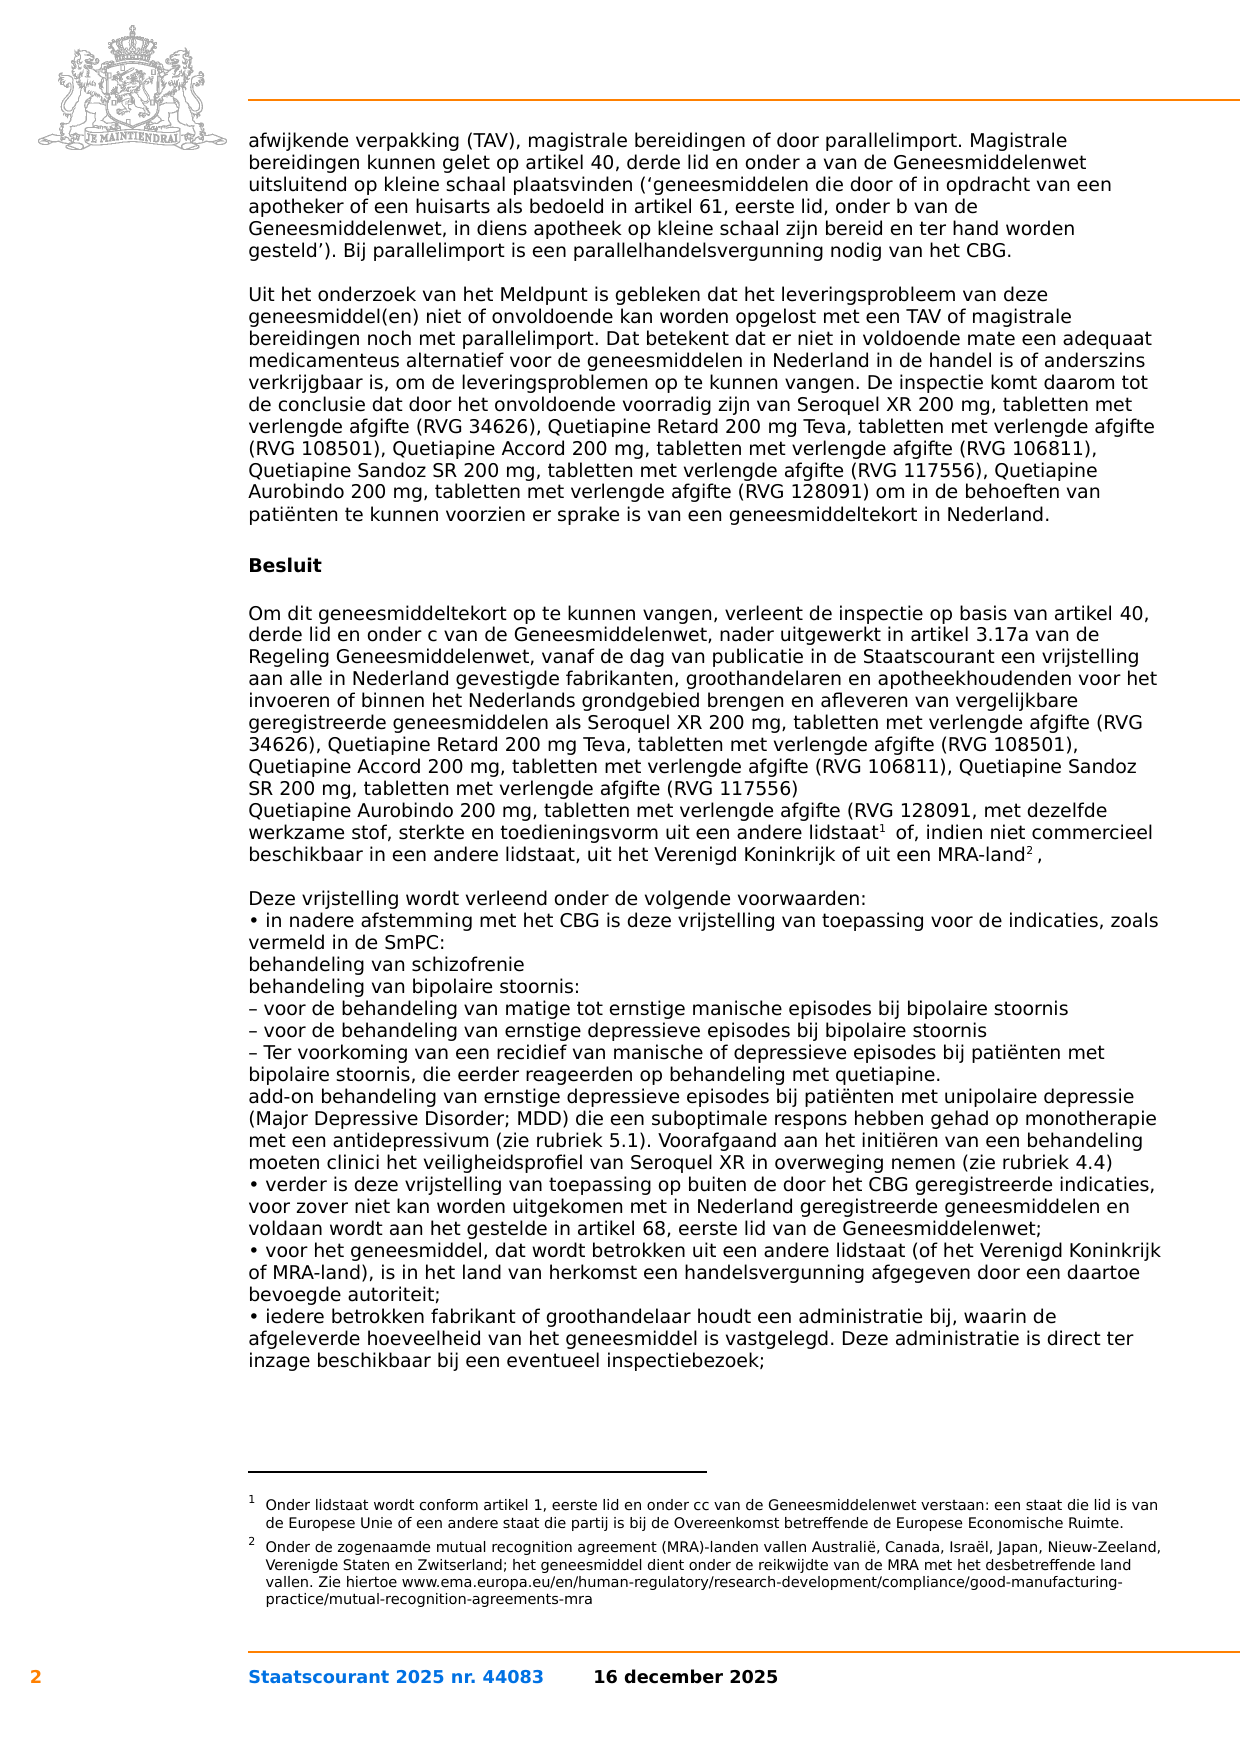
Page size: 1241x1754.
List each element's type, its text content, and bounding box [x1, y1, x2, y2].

text • iedere betrokken fabrikant of groothandelaar houdt een administratie bij, waarin de afgeleverde hoeveelheid van het geneesmiddel is vastgelegd. Deze administratie is direct ter inzage beschikbaar bij een eventueel inspectiebezoek; [248, 1306, 1163, 1372]
text Onder lidstaat wordt conform artikel 1, eerste lid en onder cc van de Geneesmiddelenwet verstaan: een staat die lid is van de Europese Unie of een andere staat die partij is bij de Overeenkomst betreffende de Europese Economische Ruimte. [248, 1493, 1163, 1532]
text Onder de zogenaamde mutual recognition agreement (MRA)-landen vallen Australië, Canada, Israël, Japan, Nieuw-Zeeland, Verenigde Staten en Zwitserland; het geneesmiddel dient onder de reikwijdte van de MRA met het desbetreffende land vallen. Zie hiertoe www.ema.europa.eu/en/human-regulatory/research-development/compliance/good-manufacturing-practice/mutual-recognition-agreements-mra [248, 1535, 1163, 1608]
text behandeling van schizofrenie [248, 954, 1163, 976]
text Om dit geneesmiddeltekort op te kunnen vangen, verleent de inspectie op basis van artikel 40, derde lid en onder c van de Geneesmiddelenwet, nader uitgewerkt in artikel 3.17a van de Regeling Geneesmiddelenwet, vanaf de dag van publicatie in de Staatscourant een vrijstelling aan alle in Nederland gevestigde fabrikanten, groothandelaren en apotheekhoudenden voor het invoeren of binnen het Nederlands grondgebied brengen en afleveren van vergelijkbare geregistreerde geneesmiddelen als Seroquel XR 200 mg, tabletten met verlengde afgifte (RVG 34626), Quetiapine Retard 200 mg Teva, tabletten met verlengde afgifte (RVG 108501), Quetiapine Accord 200 mg, tabletten met verlengde afgifte (RVG 106811), Quetiapine Sandoz SR 200 mg, tabletten met verlengde afgifte (RVG 117556) [248, 602, 1163, 800]
text – voor de behandeling van matige tot ernstige manische episodes bij bipolaire stoornis [248, 998, 1163, 1020]
text afwijkende verpakking (TAV), magistrale bereidingen of door parallelimport. Magistrale bereidingen kunnen gelet op artikel 40, derde lid en onder a van de Geneesmiddelenwet uitsluitend op kleine schaal plaatsvinden (‘geneesmiddelen die door of in opdracht van een apotheker of een huisarts als bedoeld in artikel 61, eerste lid, onder b van de Geneesmiddelenwet, in diens apotheek op kleine schaal zijn bereid en ter hand worden gesteld’). Bij parallelimport is een parallelhandelsvergunning nodig van het CBG. [248, 130, 1163, 262]
text Deze vrijstelling wordt verleend onder de volgende voorwaarden: [248, 888, 1163, 910]
picture [38, 25, 227, 150]
text Uit het onderzoek van het Meldpunt is gebleken dat het leveringsprobleem van deze geneesmiddel(en) niet of onvoldoende kan worden opgelost met een TAV of magistrale bereidingen noch met parallelimport. Dat betekent dat er niet in voldoende mate een adequaat medicamenteus alternatief voor de geneesmiddelen in Nederland in de handel is of anderszins verkrijgbaar is, om de leveringsproblemen op te kunnen vangen. De inspectie komt daarom tot de conclusie dat door het onvoldoende voorradig zijn van Seroquel XR 200 mg, tabletten met verlengde afgifte (RVG 34626), Quetiapine Retard 200 mg Teva, tabletten met verlengde afgifte (RVG 108501), Quetiapine Accord 200 mg, tabletten met verlengde afgifte (RVG 106811), Quetiapine Sandoz SR 200 mg, tabletten met verlengde afgifte (RVG 117556), Quetiapine Aurobindo 200 mg, tabletten met verlengde afgifte (RVG 128091) om in de behoeften van patiënten te kunnen voorzien er sprake is van een geneesmiddeltekort in Nederland. [248, 284, 1163, 525]
text behandeling van bipolaire stoornis: [248, 976, 1163, 998]
text Quetiapine Aurobindo 200 mg, tabletten met verlengde afgifte (RVG 128091, met dezelfde werkzame stof, sterkte en toedieningsvorm uit een andere lidstaat of, indien niet commercieel beschikbaar in een andere lidstaat, uit het Verenigd Koninkrijk of uit een MRA-land, [248, 800, 1163, 866]
text • voor het geneesmiddel, dat wordt betrokken uit een andere lidstaat (of het Verenigd Koninkrijk of MRA-land), is in het land van herkomst een handelsvergunning afgegeven door een daartoe bevoegde autoriteit; [248, 1240, 1163, 1306]
text • verder is deze vrijstelling van toepassing op buiten de door het CBG geregistreerde indicaties, voor zover niet kan worden uitgekomen met in Nederland geregistreerde geneesmiddelen en voldaan wordt aan het gestelde in artikel 68, eerste lid van de Geneesmiddelenwet; [248, 1174, 1163, 1240]
text – voor de behandeling van ernstige depressieve episodes bij bipolaire stoornis [248, 1020, 1163, 1042]
text – Ter voorkoming van een recidief van manische of depressieve episodes bij patiënten met bipolaire stoornis, die eerder reageerden op behandeling met quetiapine. [248, 1042, 1163, 1086]
subtitle Besluit [248, 555, 1163, 577]
text • in nadere afstemming met het CBG is deze vrijstelling van toepassing voor de indicaties, zoals vermeld in de SmPC: [248, 910, 1163, 954]
text add-on behandeling van ernstige depressieve episodes bij patiënten met unipolaire depressie (Major Depressive Disorder; MDD) die een suboptimale respons hebben gehad op monotherapie met een antidepressivum (zie rubriek 5.1). Voorafgaand aan het initiëren van een behandeling moeten clinici het veiligheidsprofiel van Seroquel XR in overweging nemen (zie rubriek 4.4) [248, 1086, 1163, 1174]
